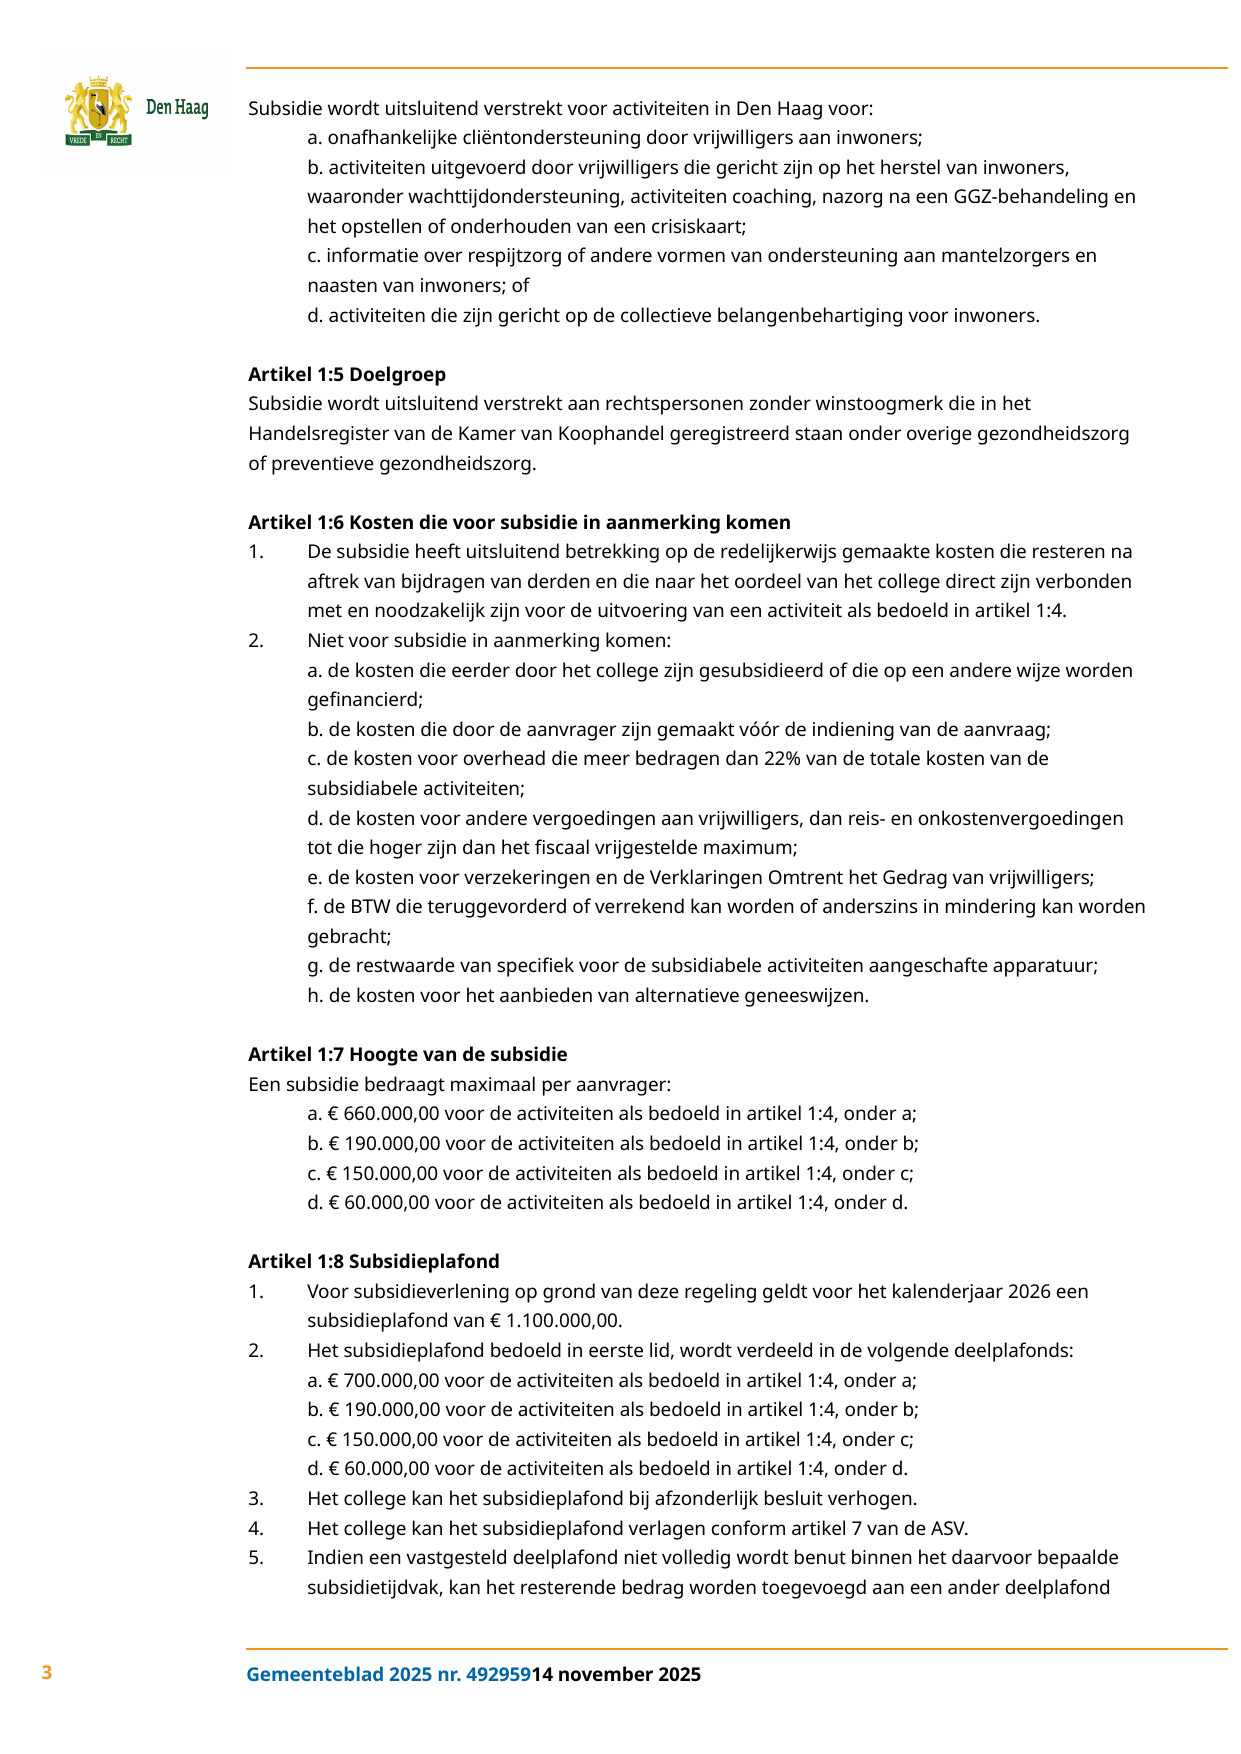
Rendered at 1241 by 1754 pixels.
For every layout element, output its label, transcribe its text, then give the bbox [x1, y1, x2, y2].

list d. de kosten voor andere vergoedingen aan vrijwilligers, dan reis- en onkostenvergoedingen tot die hoger zijn dan het fiscaal vrijgestelde maximum; [248, 805, 1152, 860]
list c. de kosten voor overhead die meer bedragen dan 22% van de totale kosten van de subsidiabele activiteiten; [248, 746, 1152, 801]
text Artikel 1:6 Kosten die voor subsidie in aanmerking komen [248, 509, 1152, 535]
list e. de kosten voor verzekeringen en de Verklaringen Omtrent het Gedrag van vrijwilligers; [248, 864, 1152, 890]
list Voor subsidieverlening op grond van deze regeling geldt voor het kalenderjaar 2026 een subsidieplafond van € 1.100.000,00. [248, 1278, 1152, 1333]
list a. € 700.000,00 voor de activiteiten als bedoeld in artikel 1:4, onder a; [248, 1367, 1152, 1393]
list d. € 60.000,00 voor de activiteiten als bedoeld in artikel 1:4, onder d. [248, 1189, 1152, 1215]
list Het college kan het subsidieplafond verlagen conform artikel 7 van de ASV. [248, 1515, 1152, 1541]
list a. € 660.000,00 voor de activiteiten als bedoeld in artikel 1:4, onder a; [248, 1101, 1152, 1126]
list d. activiteiten die zijn gericht op de collectieve belangenbehartiging voor inwoners. [248, 302, 1152, 328]
list a. de kosten die eerder door het college zijn gesubsidieerd of die op een andere wijze worden gefinancierd; [248, 657, 1152, 712]
list c. informatie over respijtzorg of andere vormen van ondersteuning aan mantelzorgers en naasten van inwoners; of [248, 243, 1152, 298]
list d. € 60.000,00 voor de activiteiten als bedoeld in artikel 1:4, onder d. [248, 1456, 1152, 1481]
list Het subsidieplafond bedoeld in eerste lid, wordt verdeeld in de volgende deelplafonds: [248, 1337, 1152, 1363]
list a. onafhankelijke cliëntondersteuning door vrijwilligers aan inwoners; [248, 124, 1152, 150]
text Een subsidie bedraagt maximaal per aanvrager: [248, 1071, 1152, 1097]
text Artikel 1:7 Hoogte van de subsidie [248, 1041, 1152, 1067]
list g. de restwaarde van specifiek voor de subsidiabele activiteiten aangeschafte apparatuur; [248, 953, 1152, 978]
text Subsidie wordt uitsluitend verstrekt voor activiteiten in Den Haag voor: [248, 95, 1152, 121]
list Het college kan het subsidieplafond bij afzonderlijk besluit verhogen. [248, 1485, 1152, 1511]
picture [41, 47, 231, 172]
list b. € 190.000,00 voor de activiteiten als bedoeld in artikel 1:4, onder b; [248, 1396, 1152, 1422]
list b. € 190.000,00 voor de activiteiten als bedoeld in artikel 1:4, onder b; [248, 1130, 1152, 1156]
list c. € 150.000,00 voor de activiteiten als bedoeld in artikel 1:4, onder c; [248, 1426, 1152, 1452]
list b. de kosten die door de aanvrager zijn gemaakt vóór de indiening van de aanvraag; [248, 716, 1152, 742]
list f. de BTW die teruggevorderd of verrekend kan worden of anderszins in mindering kan worden gebracht; [248, 893, 1152, 949]
list Indien een vastgesteld deelplafond niet volledig wordt benut binnen het daarvoor bepaalde subsidietijdvak, kan het resterende bedrag worden toegevoegd aan een ander deelplafond [248, 1544, 1152, 1600]
text Artikel 1:8 Subsidieplafond [248, 1248, 1152, 1274]
list h. de kosten voor het aanbieden van alternatieve geneeswijzen. [248, 982, 1152, 1008]
list De subsidie heeft uitsluitend betrekking op de redelijkerwijs gemaakte kosten die resteren na aftrek van bijdragen van derden en die naar het oordeel van het college direct zijn verbonden met en noodzakelijk zijn voor de uitvoering van een activiteit als bedoeld in artikel 1:4. [248, 538, 1152, 623]
text Artikel 1:5 Doelgroep [248, 361, 1152, 387]
text Subsidie wordt uitsluitend verstrekt aan rechtspersonen zonder winstoogmerk die in het Handelsregister van de Kamer van Koophandel geregistreerd staan onder overige gezondheidszorg of preventieve gezondheidszorg. [248, 391, 1152, 476]
list Niet voor subsidie in aanmerking komen: [248, 627, 1152, 653]
list b. activiteiten uitgevoerd door vrijwilligers die gericht zijn op het herstel van inwoners, waaronder wachttijdondersteuning, activiteiten coaching, nazorg na een GGZ-behandeling en het opstellen of onderhouden van een crisiskaart; [248, 154, 1152, 239]
list c. € 150.000,00 voor de activiteiten als bedoeld in artikel 1:4, onder c; [248, 1160, 1152, 1186]
